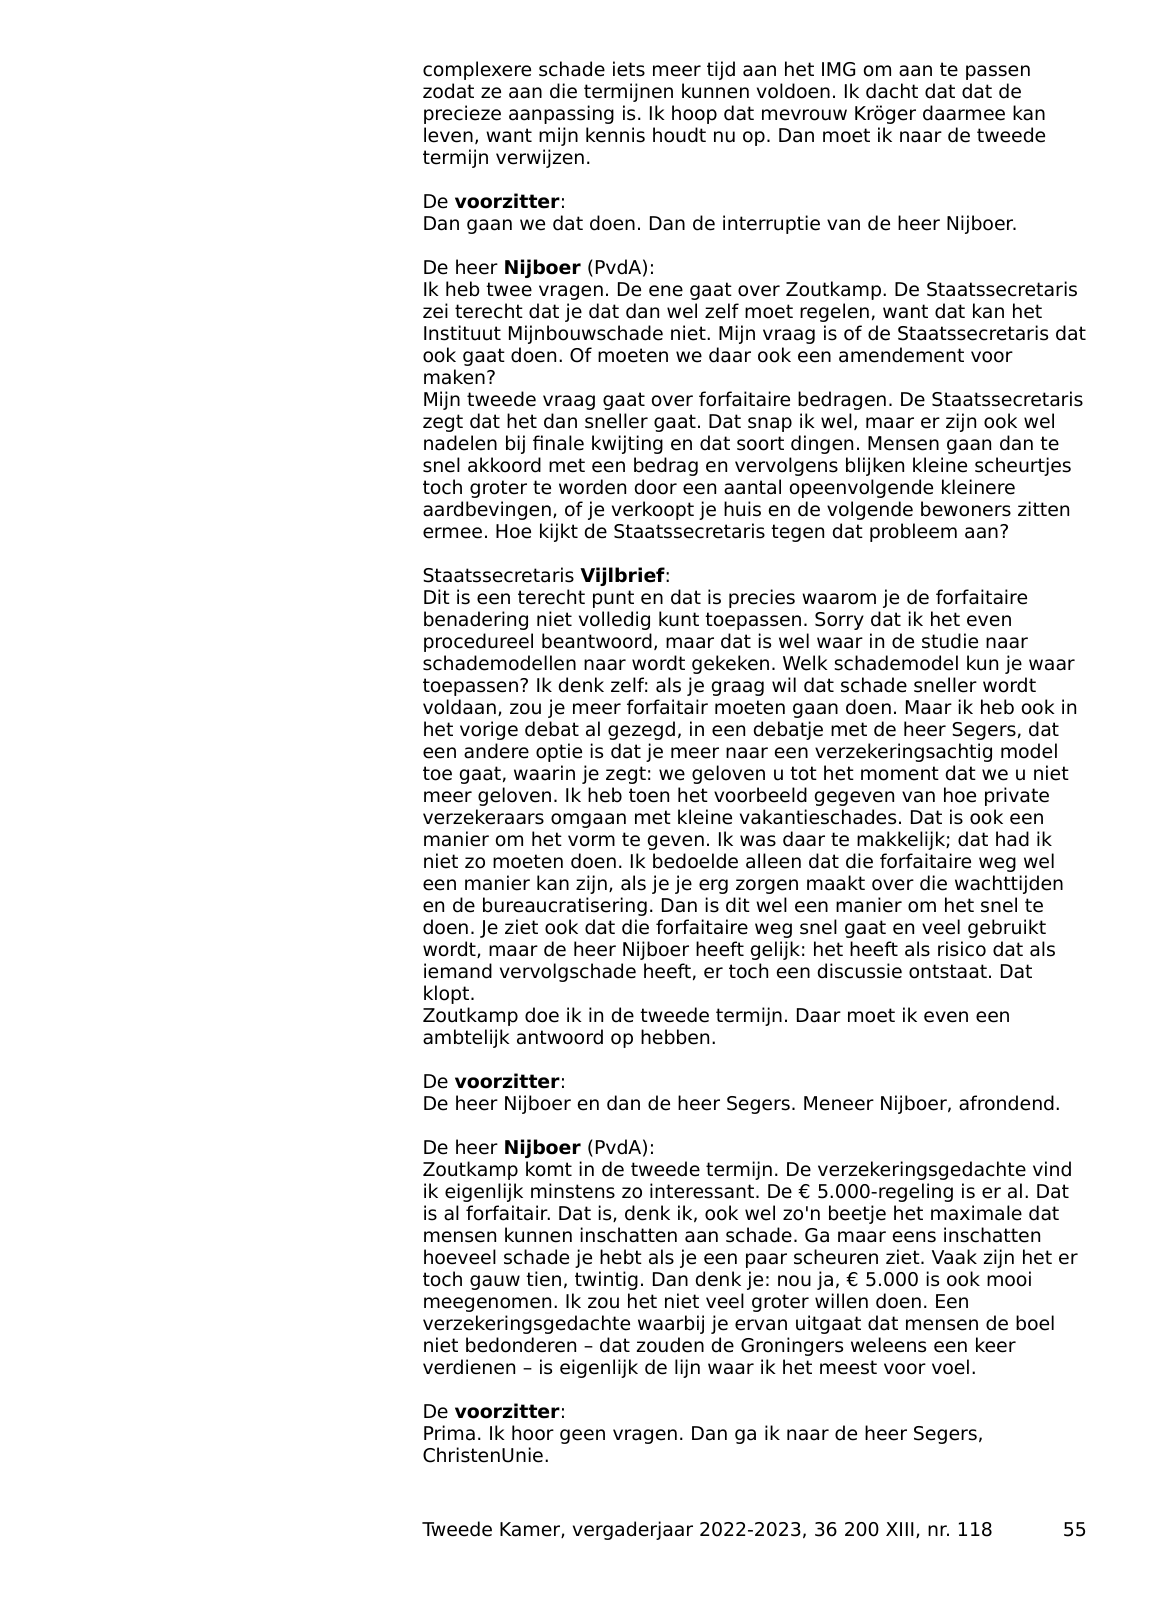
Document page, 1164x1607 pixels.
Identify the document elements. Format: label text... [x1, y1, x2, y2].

text De voorzitter: [422, 1071, 1087, 1093]
text De heer Nijboer (PvdA): [422, 257, 1087, 279]
text Ik heb twee vragen. De ene gaat over Zoutkamp. De Staatssecretaris zei terecht dat je dat dan wel zelf moet regelen, want dat kan het Instituut Mijnbouwschade niet. Mijn vraag is of de Staatssecretaris dat ook gaat doen. Of moeten we daar ook een amendement voor maken? [422, 279, 1087, 389]
text Dit is een terecht punt en dat is precies waarom je de forfaitaire benadering niet volledig kunt toepassen. Sorry dat ik het even procedureel beantwoord, maar dat is wel waar in de studie naar schademodellen naar wordt gekeken. Welk schademodel kun je waar toepassen? Ik denk zelf: als je graag wil dat schade sneller wordt voldaan, zou je meer forfaitair moeten gaan doen. Maar ik heb ook in het vorige debat al gezegd, in een debatje met de heer Segers, dat een andere optie is dat je meer naar een verzekeringsachtig model toe gaat, waarin je zegt: we geloven u tot het moment dat we u niet meer geloven. Ik heb toen het voorbeeld gegeven van hoe private verzekeraars omgaan met kleine vakantieschades. Dat is ook een manier om het vorm te geven. Ik was daar te makkelijk; dat had ik niet zo moeten doen. Ik bedoelde alleen dat die forfaitaire weg wel een manier kan zijn, als je je erg zorgen maakt over die wachttijden en de bureaucratisering. Dan is dit wel een manier om het snel te doen. Je ziet ook dat die forfaitaire weg snel gaat en veel gebruikt wordt, maar de heer Nijboer heeft gelijk: het heeft als risico dat als iemand vervolgschade heeft, er toch een discussie ontstaat. Dat klopt. [422, 587, 1087, 1005]
text Dan gaan we dat doen. Dan de interruptie van de heer Nijboer. [422, 213, 1087, 235]
text Zoutkamp doe ik in de tweede termijn. Daar moet ik even een ambtelijk antwoord op hebben. [422, 1005, 1087, 1049]
text De voorzitter: [422, 1401, 1087, 1423]
text De heer Nijboer (PvdA): [422, 1137, 1087, 1159]
text complexere schade iets meer tijd aan het IMG om aan te passen zodat ze aan die termijnen kunnen voldoen. Ik dacht dat dat de precieze aanpassing is. Ik hoop dat mevrouw Kröger daarmee kan leven, want mijn kennis houdt nu op. Dan moet ik naar de tweede termijn verwijzen. [422, 59, 1087, 169]
text Mijn tweede vraag gaat over forfaitaire bedragen. De Staatssecretaris zegt dat het dan sneller gaat. Dat snap ik wel, maar er zijn ook wel nadelen bij finale kwijting en dat soort dingen. Mensen gaan dan te snel akkoord met een bedrag en vervolgens blijken kleine scheurtjes toch groter te worden door een aantal opeenvolgende kleinere aardbevingen, of je verkoopt je huis en de volgende bewoners zitten ermee. Hoe kijkt de Staatssecretaris tegen dat probleem aan? [422, 389, 1087, 543]
text Prima. Ik hoor geen vragen. Dan ga ik naar de heer Segers, ChristenUnie. [422, 1423, 1087, 1467]
text Staatssecretaris Vijlbrief: [422, 565, 1087, 587]
text Zoutkamp komt in de tweede termijn. De verzekeringsgedachte vind ik eigenlijk minstens zo interessant. De € 5.000-regeling is er al. Dat is al forfaitair. Dat is, denk ik, ook wel zo'n beetje het maximale dat mensen kunnen inschatten aan schade. Ga maar eens inschatten hoeveel schade je hebt als je een paar scheuren ziet. Vaak zijn het er toch gauw tien, twintig. Dan denk je: nou ja, € 5.000 is ook mooi meegenomen. Ik zou het niet veel groter willen doen. Een verzekeringsgedachte waarbij je ervan uitgaat dat mensen de boel niet bedonderen – dat zouden de Groningers weleens een keer verdienen – is eigenlijk de lijn waar ik het meest voor voel. [422, 1159, 1087, 1379]
text De heer Nijboer en dan de heer Segers. Meneer Nijboer, afrondend. [422, 1093, 1087, 1115]
text De voorzitter: [422, 191, 1087, 213]
